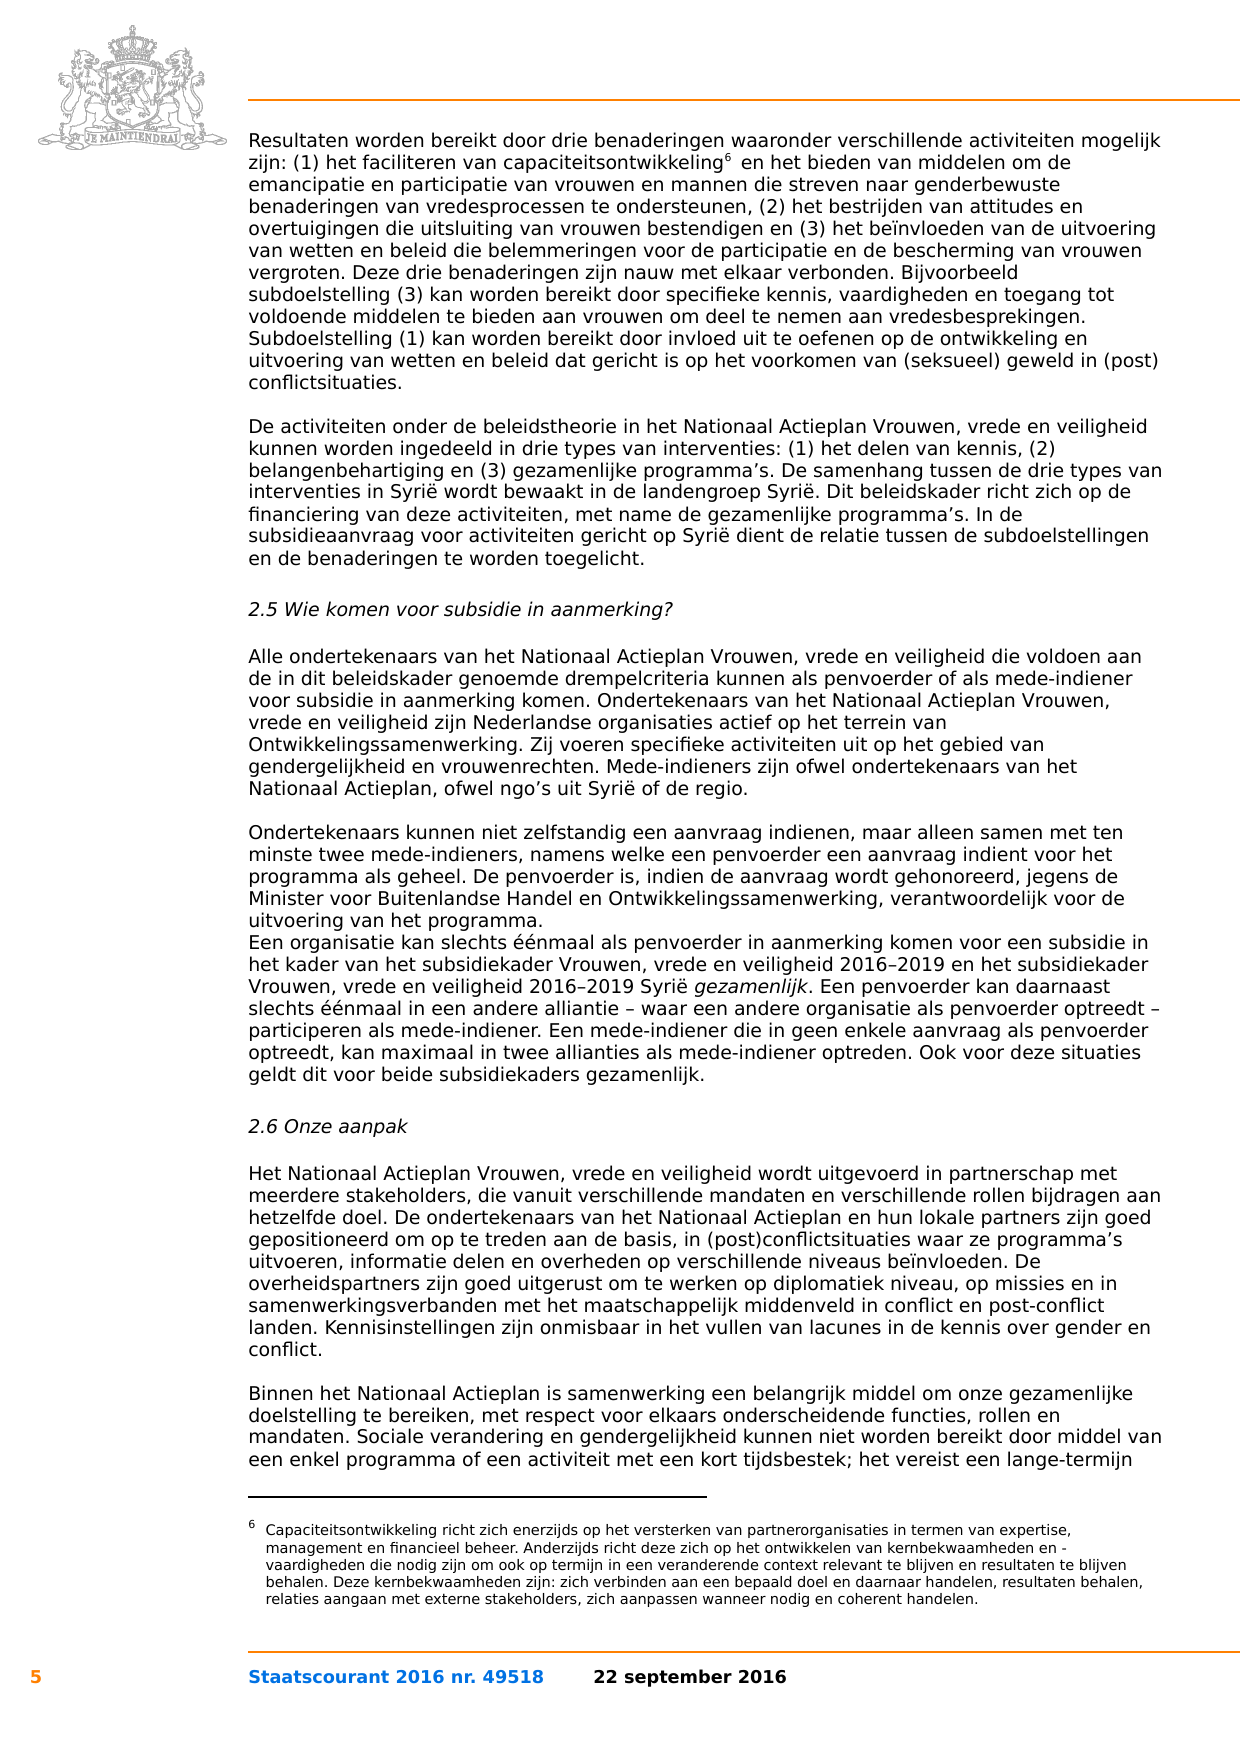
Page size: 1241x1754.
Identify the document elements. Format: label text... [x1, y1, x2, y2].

text Ondertekenaars kunnen niet zelfstandig een aanvraag indienen, maar alleen samen met ten minste twee mede-indieners, namens welke een penvoerder een aanvraag indient voor het programma als geheel. De penvoerder is, indien de aanvraag wordt gehonoreerd, jegens de Minister voor Buitenlandse Handel en Ontwikkelingssamenwerking, verantwoordelijk voor de uitvoering van het programma. [248, 822, 1163, 932]
text Een organisatie kan slechts éénmaal als penvoerder in aanmerking komen voor een subsidie in het kader van het subsidiekader Vrouwen, vrede en veiligheid 2016–2019 en het subsidiekader Vrouwen, vrede en veiligheid 2016–2019 Syrië gezamenlijk. Een penvoerder kan daarnaast slechts éénmaal in een andere alliantie – waar een andere organisatie als penvoerder optreedt – participeren als mede-indiener. Een mede-indiener die in geen enkele aanvraag als penvoerder optreedt, kan maximaal in twee allianties als mede-indiener optreden. Ook voor deze situaties geldt dit voor beide subsidiekaders gezamenlijk. [248, 932, 1163, 1086]
text Resultaten worden bereikt door drie benaderingen waaronder verschillende activiteiten mogelijk zijn: (1) het faciliteren van capaciteitsontwikkeling en het bieden van middelen om de emancipatie en participatie van vrouwen en mannen die streven naar genderbewuste benaderingen van vredesprocessen te ondersteunen, (2) het bestrijden van attitudes en overtuigingen die uitsluiting van vrouwen bestendigen en (3) het beïnvloeden van de uitvoering van wetten en beleid die belemmeringen voor de participatie en de bescherming van vrouwen vergroten. Deze drie benaderingen zijn nauw met elkaar verbonden. Bijvoorbeeld subdoelstelling (3) kan worden bereikt door specifieke kennis, vaardigheden en toegang tot voldoende middelen te bieden aan vrouwen om deel te nemen aan vredesbesprekingen. Subdoelstelling (1) kan worden bereikt door invloed uit te oefenen op de ontwikkeling en uitvoering van wetten en beleid dat gericht is op het voorkomen van (seksueel) geweld in (post) conflictsituaties. [248, 130, 1163, 394]
text Capaciteitsontwikkeling richt zich enerzijds op het versterken van partnerorganisaties in termen van expertise, management en financieel beheer. Anderzijds richt deze zich op het ontwikkelen van kernbekwaamheden en -vaardigheden die nodig zijn om ook op termijn in een veranderende context relevant te blijven en resultaten te blijven behalen. Deze kernbekwaamheden zijn: zich verbinden aan een bepaald doel en daarnaar handelen, resultaten behalen, relaties aangaan met externe stakeholders, zich aanpassen wanneer nodig en coherent handelen. [248, 1518, 1163, 1608]
text De activiteiten onder de beleidstheorie in het Nationaal Actieplan Vrouwen, vrede en veiligheid kunnen worden ingedeeld in drie types van interventies: (1) het delen van kennis, (2) belangenbehartiging en (3) gezamenlijke programma’s. De samenhang tussen de drie types van interventies in Syrië wordt bewaakt in de landengroep Syrië. Dit beleidskader richt zich op de financiering van deze activiteiten, met name de gezamenlijke programma’s. In de subsidieaanvraag voor activiteiten gericht op Syrië dient de relatie tussen de subdoelstellingen en de benaderingen te worden toegelicht. [248, 416, 1163, 569]
subtitle 2.6 Onze aanpak [248, 1116, 1163, 1138]
subtitle 2.5 Wie komen voor subsidie in aanmerking? [248, 599, 1163, 621]
text Alle ondertekenaars van het Nationaal Actieplan Vrouwen, vrede en veiligheid die voldoen aan de in dit beleidskader genoemde drempelcriteria kunnen als penvoerder of als mede-indiener voor subsidie in aanmerking komen. Ondertekenaars van het Nationaal Actieplan Vrouwen, vrede en veiligheid zijn Nederlandse organisaties actief op het terrein van Ontwikkelingssamenwerking. Zij voeren specifieke activiteiten uit op het gebied van gendergelijkheid en vrouwenrechten. Mede-indieners zijn ofwel ondertekenaars van het Nationaal Actieplan, ofwel ngo’s uit Syrië of de regio. [248, 646, 1163, 800]
picture [38, 25, 227, 150]
text Binnen het Nationaal Actieplan is samenwerking een belangrijk middel om onze gezamenlijke doelstelling te bereiken, met respect voor elkaars onderscheidende functies, rollen en mandaten. Sociale verandering en gendergelijkheid kunnen niet worden bereikt door middel van een enkel programma of een activiteit met een kort tijdsbestek; het vereist een lange-termijn [248, 1382, 1163, 1470]
text Het Nationaal Actieplan Vrouwen, vrede en veiligheid wordt uitgevoerd in partnerschap met meerdere stakeholders, die vanuit verschillende mandaten en verschillende rollen bijdragen aan hetzelfde doel. De ondertekenaars van het Nationaal Actieplan en hun lokale partners zijn goed gepositioneerd om op te treden aan de basis, in (post)conflictsituaties waar ze programma’s uitvoeren, informatie delen en overheden op verschillende niveaus beïnvloeden. De overheidspartners zijn goed uitgerust om te werken op diplomatiek niveau, op missies en in samenwerkingsverbanden met het maatschappelijk middenveld in conflict en post-conflict landen. Kennisinstellingen zijn onmisbaar in het vullen van lacunes in de kennis over gender en conflict. [248, 1163, 1163, 1361]
